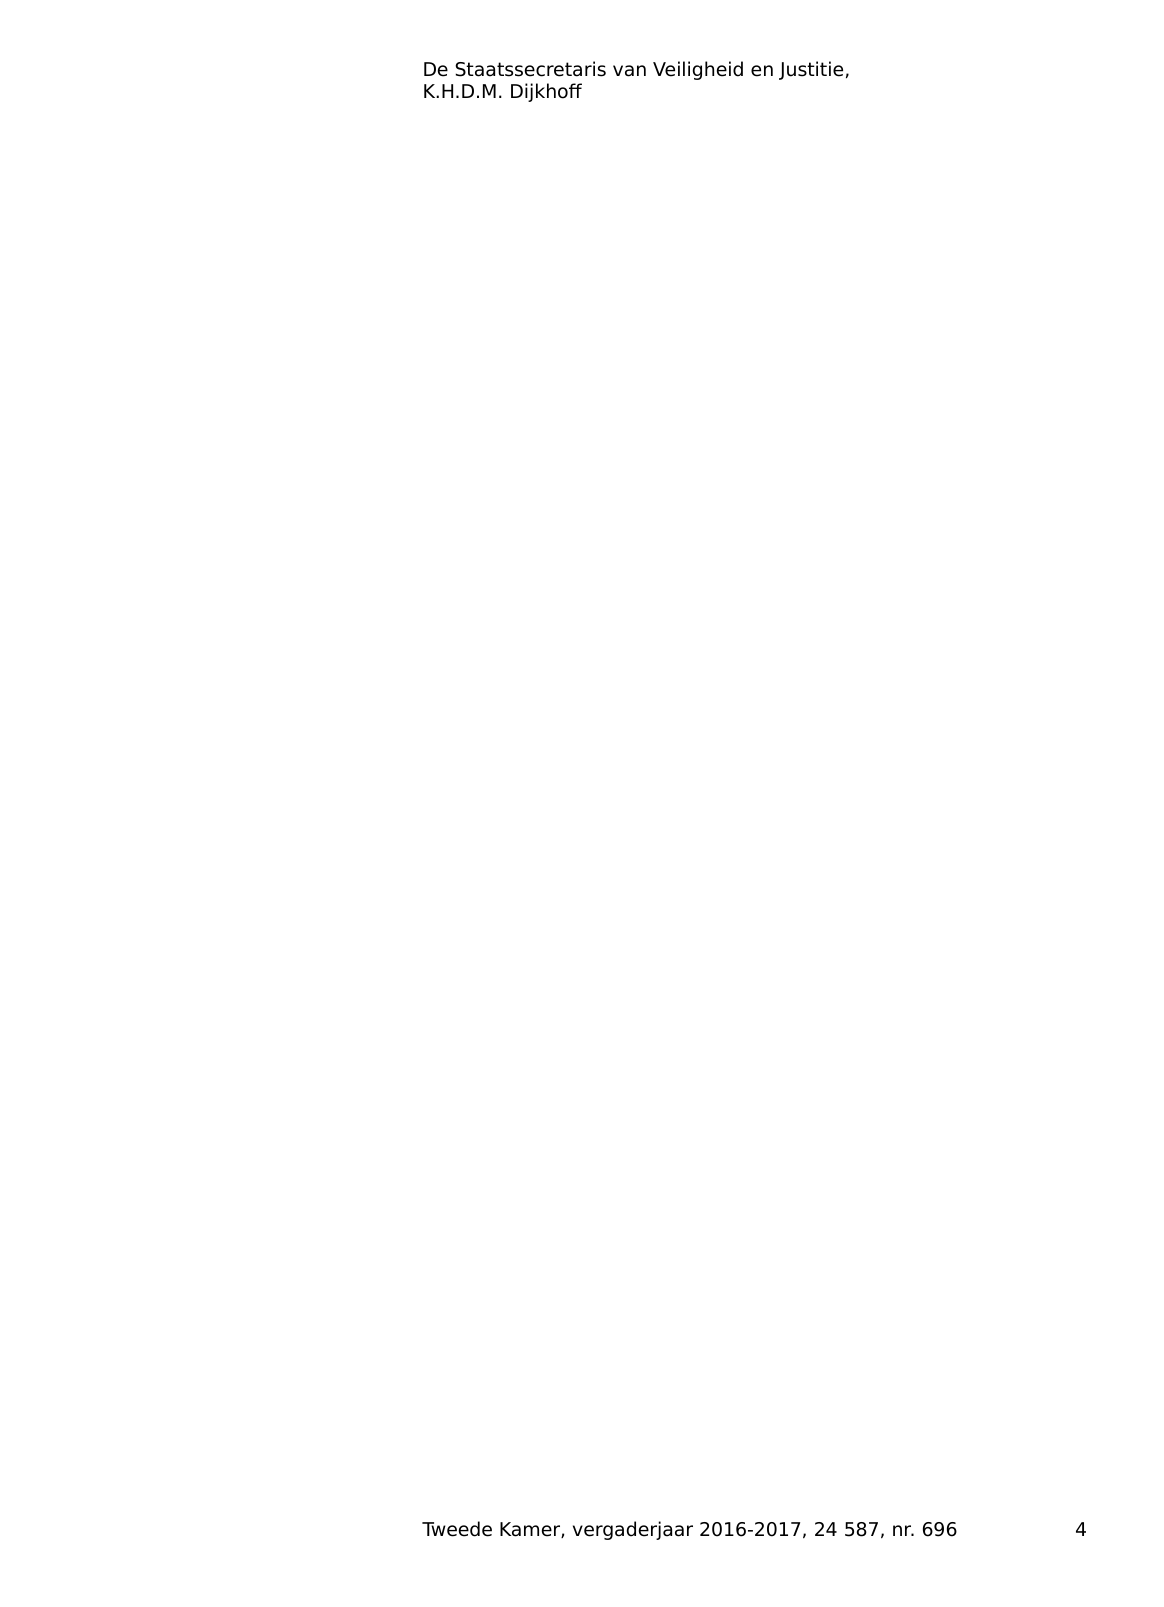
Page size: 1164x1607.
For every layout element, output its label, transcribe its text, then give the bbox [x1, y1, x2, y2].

text De Staatssecretaris van Veiligheid en Justitie, K.H.D.M. Dijkhoff [422, 59, 1087, 103]
